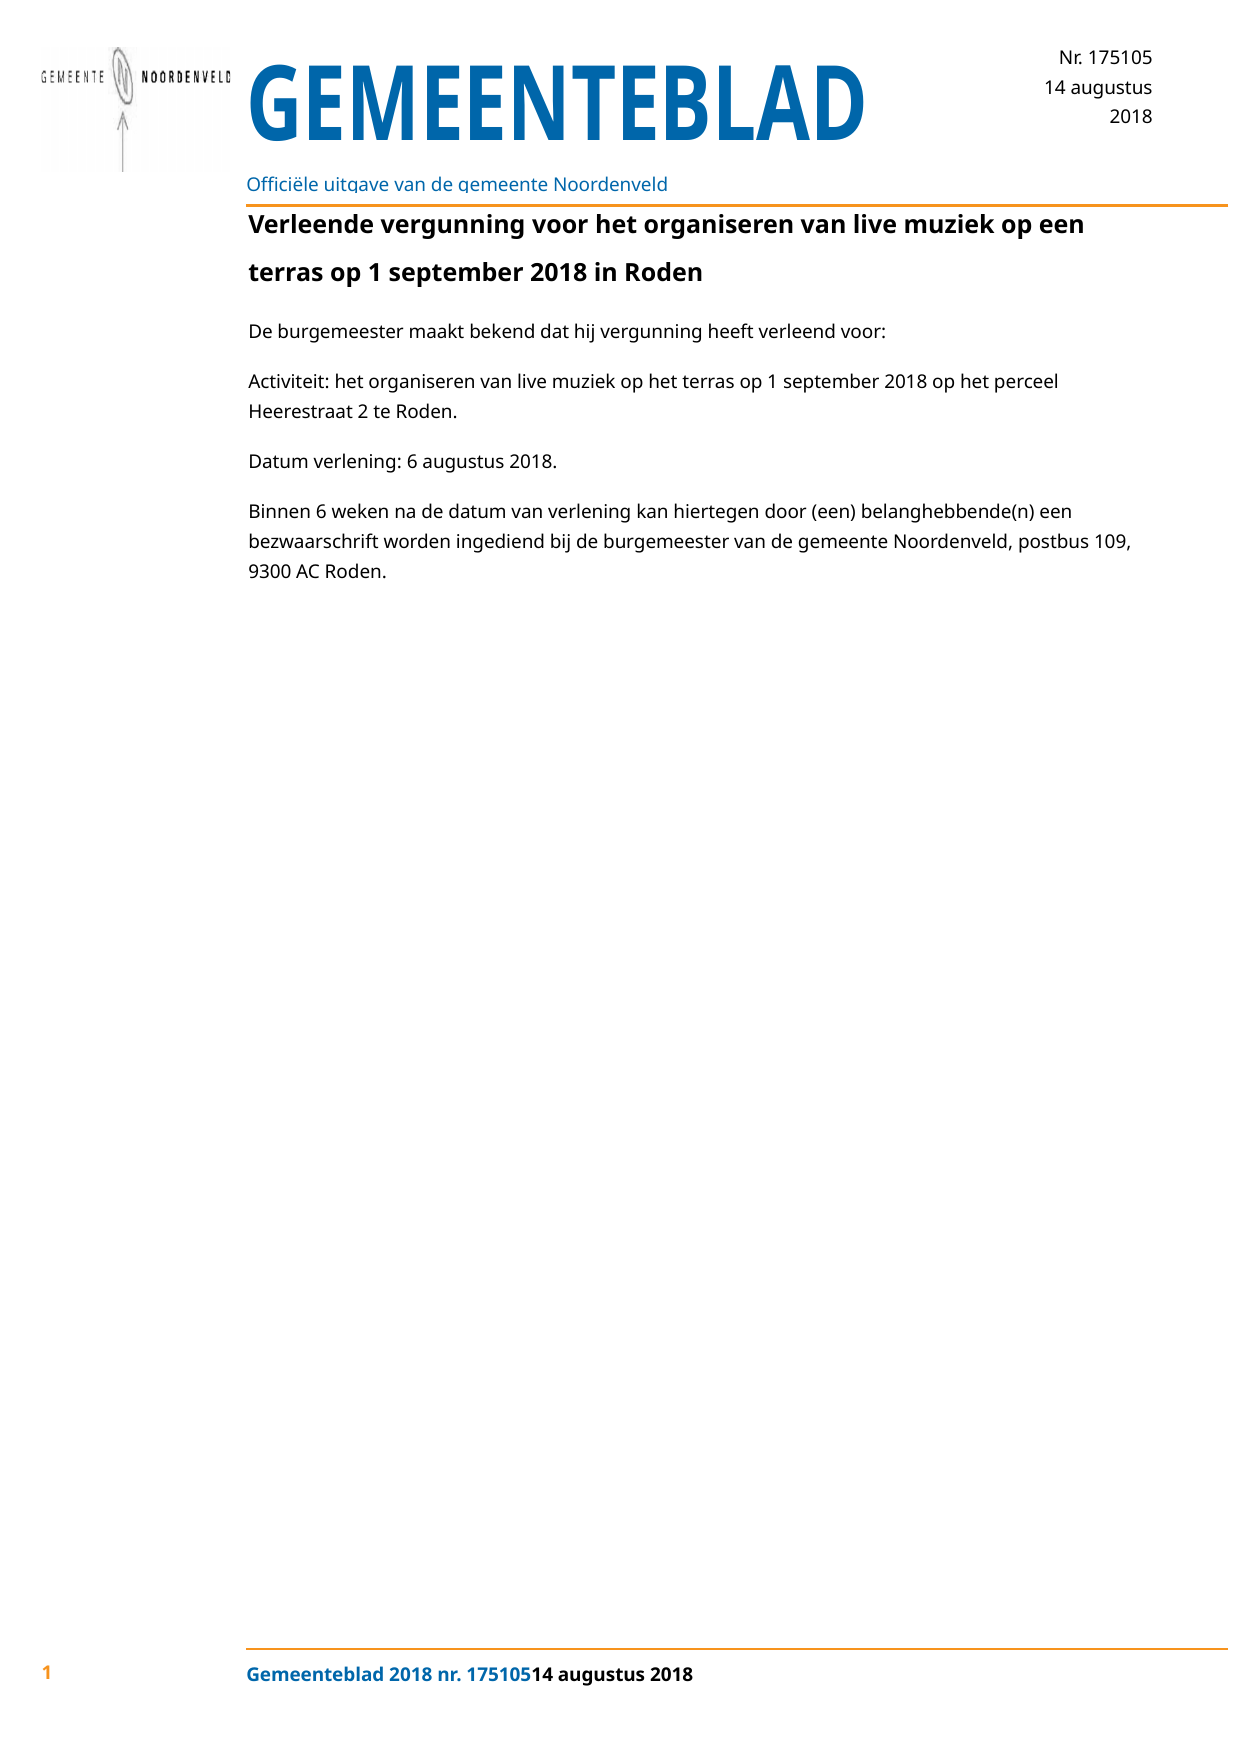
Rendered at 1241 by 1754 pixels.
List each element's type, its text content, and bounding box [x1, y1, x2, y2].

picture [41, 47, 231, 172]
text Datum verlening: 6 augustus 2018. [248, 448, 1152, 474]
text Activiteit: het organiseren van live muziek op het terras op 1 september 2018 op het perceel Heerestraat 2 te Roden. [248, 368, 1152, 424]
text Binnen 6 weken na de datum van verlening kan hiertegen door (een) belanghebbende(n) een bezwaarschrift worden ingediend bij de burgemeester van de gemeente Noordenveld, postbus 109, 9300 AC Roden. [248, 499, 1152, 584]
text De burgemeester maakt bekend dat hij vergunning heeft verleend voor: [248, 318, 1152, 344]
text Verleende vergunning voor het organiseren van live muziek op een terras op 1 september 2018 in Roden [248, 207, 1152, 288]
